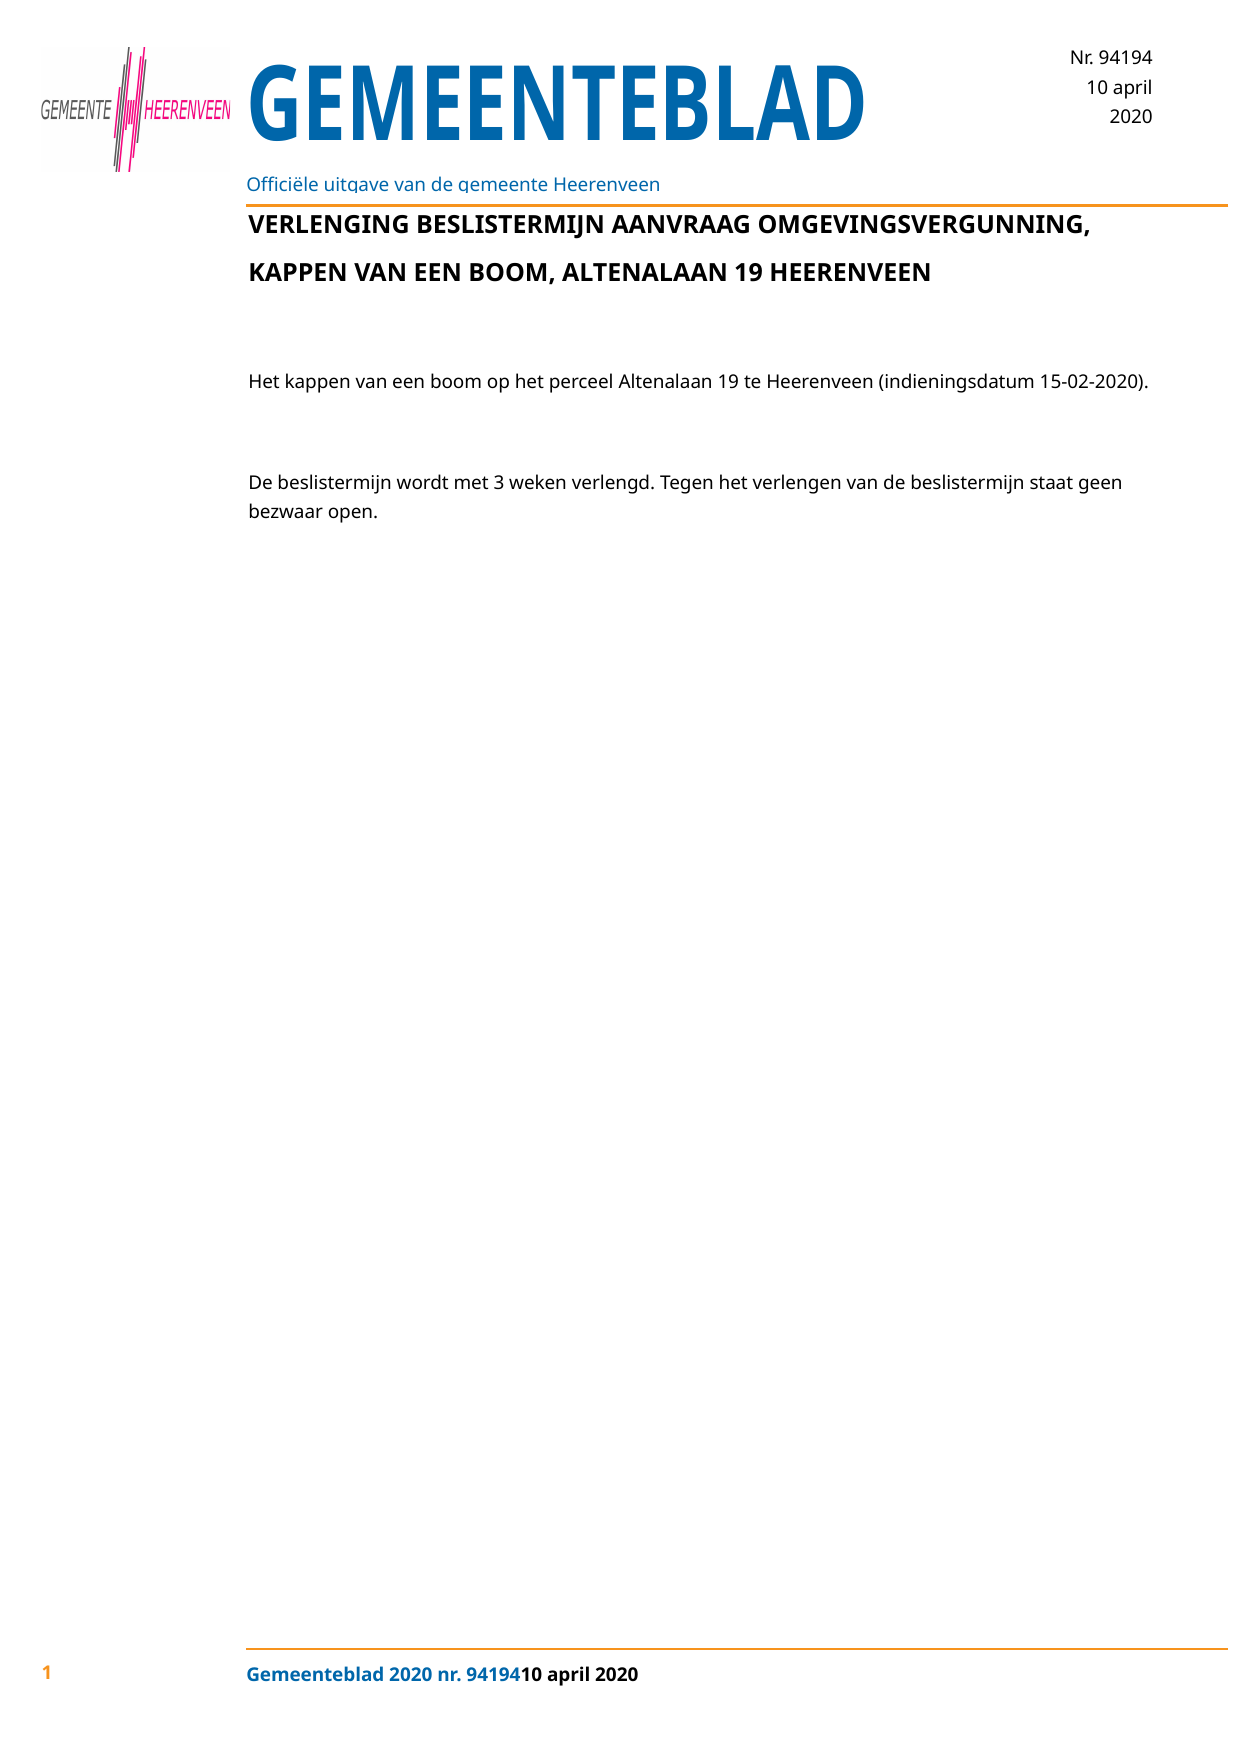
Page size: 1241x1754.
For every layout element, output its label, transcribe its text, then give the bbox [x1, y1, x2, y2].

text VERLENGING BESLISTERMIJN AANVRAAG OMGEVINGSVERGUNNING, KAPPEN VAN EEN BOOM, ALTENALAAN 19 HEERENVEEN [248, 207, 1152, 288]
picture [41, 47, 231, 172]
text Het kappen van een boom op het perceel Altenalaan 19 te Heerenveen (indieningsdatum 15-02-2020). [248, 368, 1152, 394]
text De beslistermijn wordt met 3 weken verlengd. Tegen het verlengen van de beslistermijn staat geen bezwaar open. [248, 469, 1152, 524]
